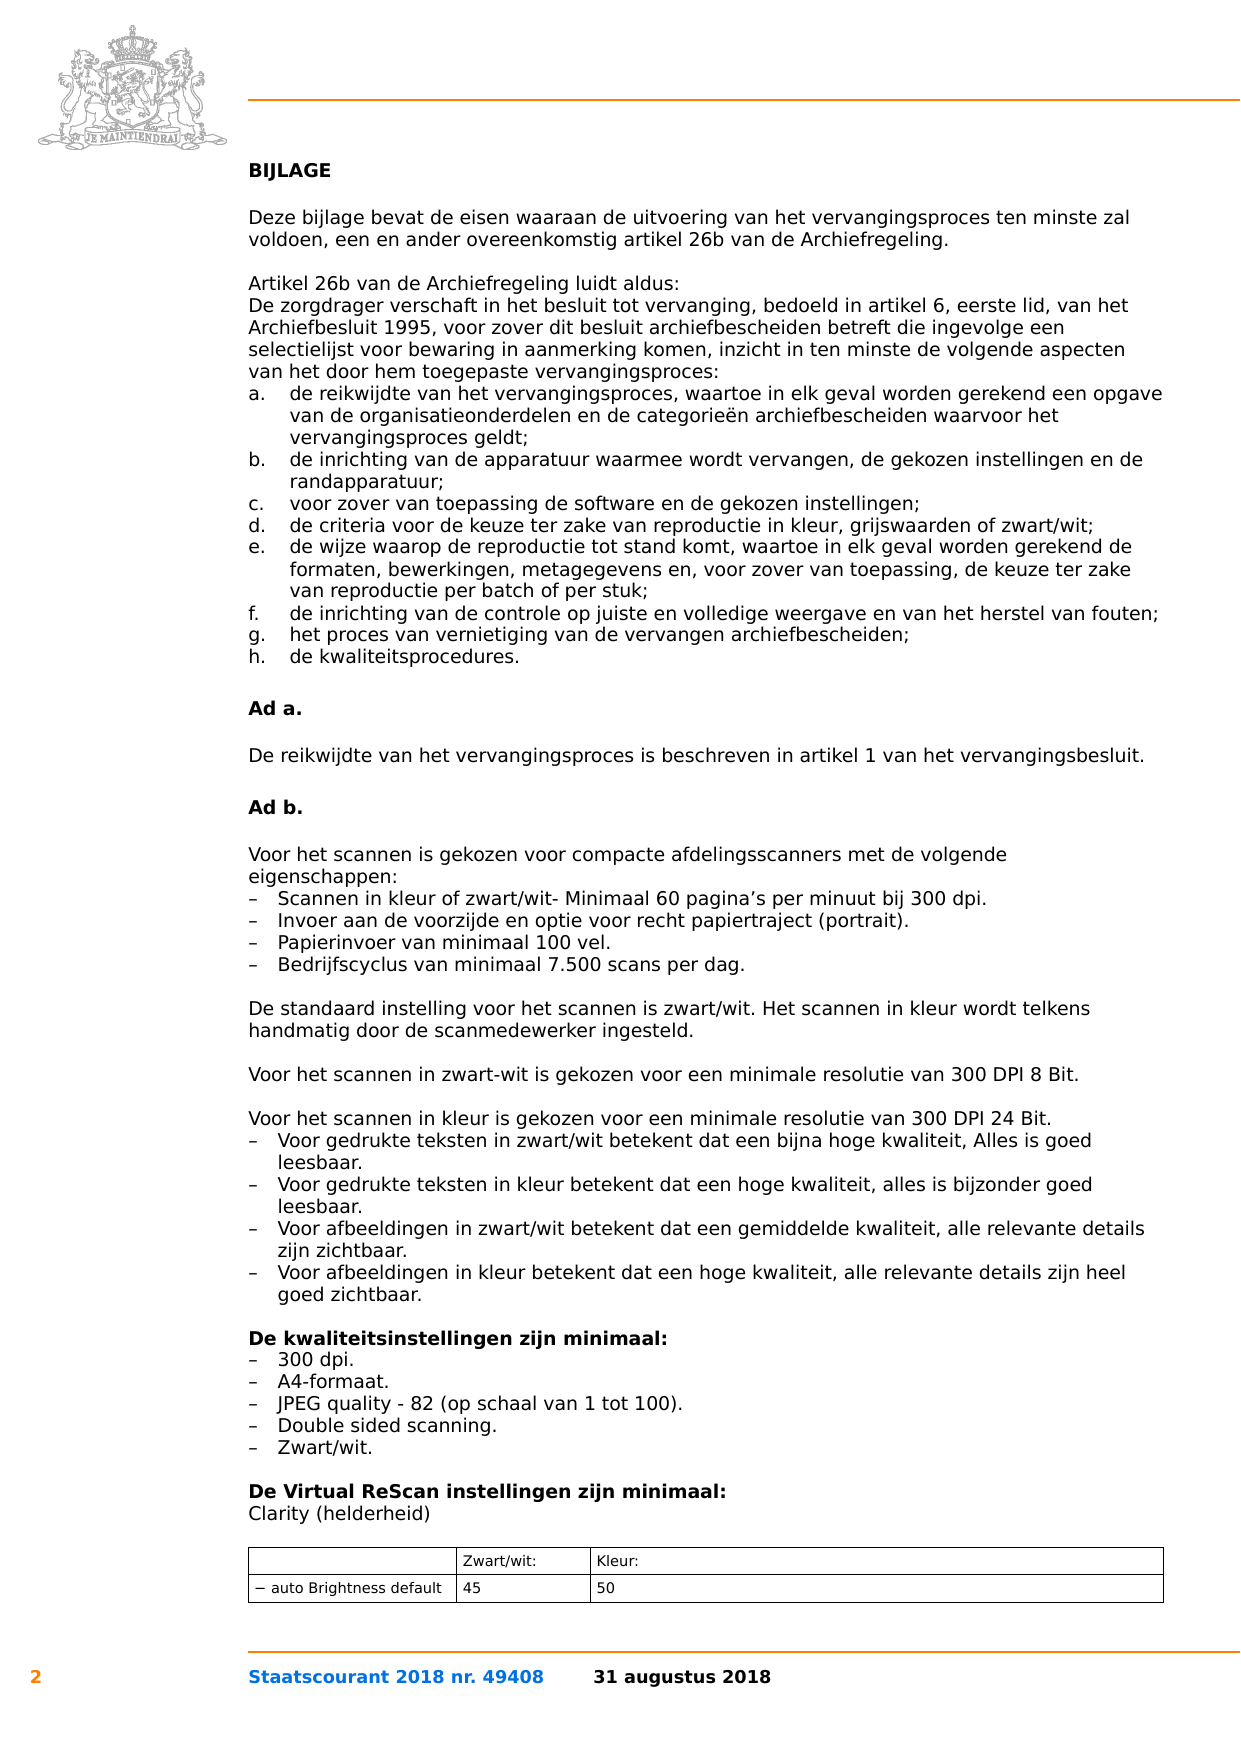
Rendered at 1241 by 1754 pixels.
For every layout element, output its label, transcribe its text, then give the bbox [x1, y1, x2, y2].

text g. het proces van vernietiging van de vervangen archiefbescheiden; [248, 624, 1163, 646]
table_cell − auto Brightness default [249, 1575, 456, 1602]
text – Voor afbeeldingen in kleur betekent dat een hoge kwaliteit, alle relevante details zijn heel goed zichtbaar. [248, 1262, 1163, 1306]
text – Voor gedrukte teksten in kleur betekent dat een hoge kwaliteit, alles is bijzonder goed leesbaar. [248, 1174, 1163, 1218]
text Artikel 26b van de Archiefregeling luidt aldus: [248, 273, 1163, 295]
text De Virtual ReScan instellingen zijn minimaal: [248, 1481, 1163, 1503]
text Voor het scannen is gekozen voor compacte afdelingsscanners met de volgende eigenschappen: [248, 844, 1163, 888]
text – Bedrijfscyclus van minimaal 7.500 scans per dag. [248, 954, 1163, 976]
text d. de criteria voor de keuze ter zake van reproductie in kleur, grijswaarden of zwart/wit; [248, 514, 1163, 536]
text – Voor gedrukte teksten in zwart/wit betekent dat een bijna hoge kwaliteit, Alles is goed leesbaar. [248, 1130, 1163, 1174]
subtitle Ad b. [248, 797, 1163, 819]
text – JPEG quality - 82 (op schaal van 1 tot 100). [248, 1393, 1163, 1415]
text De kwaliteitsinstellingen zijn minimaal: [248, 1327, 1163, 1349]
text – 300 dpi. [248, 1349, 1163, 1371]
table_header Zwart/wit: [457, 1548, 590, 1574]
table_cell 45 [457, 1575, 590, 1602]
table_header [249, 1548, 456, 1574]
text – Zwart/wit. [248, 1437, 1163, 1459]
text Voor het scannen in zwart-wit is gekozen voor een minimale resolutie van 300 DPI 8 Bit. [248, 1064, 1163, 1086]
text f. de inrichting van de controle op juiste en volledige weergave en van het herstel van fouten; [248, 602, 1163, 624]
text – Invoer aan de voorzijde en optie voor recht papiertraject (portrait). [248, 910, 1163, 932]
text h. de kwaliteitsprocedures. [248, 646, 1163, 668]
text – Scannen in kleur of zwart/wit- Minimaal 60 pagina’s per minuut bij 300 dpi. [248, 888, 1163, 910]
text b. de inrichting van de apparatuur waarmee wordt vervangen, de gekozen instellingen en de randapparatuur; [248, 448, 1163, 492]
text a. de reikwijdte van het vervangingsproces, waartoe in elk geval worden gerekend een opgave van de organisatieonderdelen en de categorieën archiefbescheiden waarvoor het vervangingsproces geldt; [248, 383, 1163, 448]
text c. voor zover van toepassing de software en de gekozen instellingen; [248, 492, 1163, 514]
text e. de wijze waarop de reproductie tot stand komt, waartoe in elk geval worden gerekend de formaten, bewerkingen, metagegevens en, voor zover van toepassing, de keuze ter zake van reproductie per batch of per stuk; [248, 536, 1163, 602]
subtitle Ad a. [248, 698, 1163, 720]
text – A4-formaat. [248, 1371, 1163, 1393]
text – Double sided scanning. [248, 1415, 1163, 1437]
text Clarity (helderheid) [248, 1503, 1163, 1525]
text – Papierinvoer van minimaal 100 vel. [248, 932, 1163, 954]
table_cell 50 [591, 1575, 1163, 1602]
text De reikwijdte van het vervangingsproces is beschreven in artikel 1 van het vervangingsbesluit. [248, 745, 1163, 767]
subtitle BIJLAGE [248, 160, 1163, 182]
text Voor het scannen in kleur is gekozen voor een minimale resolutie van 300 DPI 24 Bit. [248, 1108, 1163, 1130]
picture [38, 25, 227, 150]
text – Voor afbeeldingen in zwart/wit betekent dat een gemiddelde kwaliteit, alle relevante details zijn zichtbaar. [248, 1218, 1163, 1262]
text De zorgdrager verschaft in het besluit tot vervanging, bedoeld in artikel 6, eerste lid, van het Archiefbesluit 1995, voor zover dit besluit archiefbescheiden betreft die ingevolge een selectielijst voor bewaring in aanmerking komen, inzicht in ten minste de volgende aspecten van het door hem toegepaste vervangingsproces: [248, 295, 1163, 383]
text De standaard instelling voor het scannen is zwart/wit. Het scannen in kleur wordt telkens handmatig door de scanmedewerker ingesteld. [248, 998, 1163, 1042]
text Deze bijlage bevat de eisen waaraan de uitvoering van het vervangingsproces ten minste zal voldoen, een en ander overeenkomstig artikel 26b van de Archiefregeling. [248, 207, 1163, 251]
table_header Kleur: [591, 1548, 1163, 1574]
